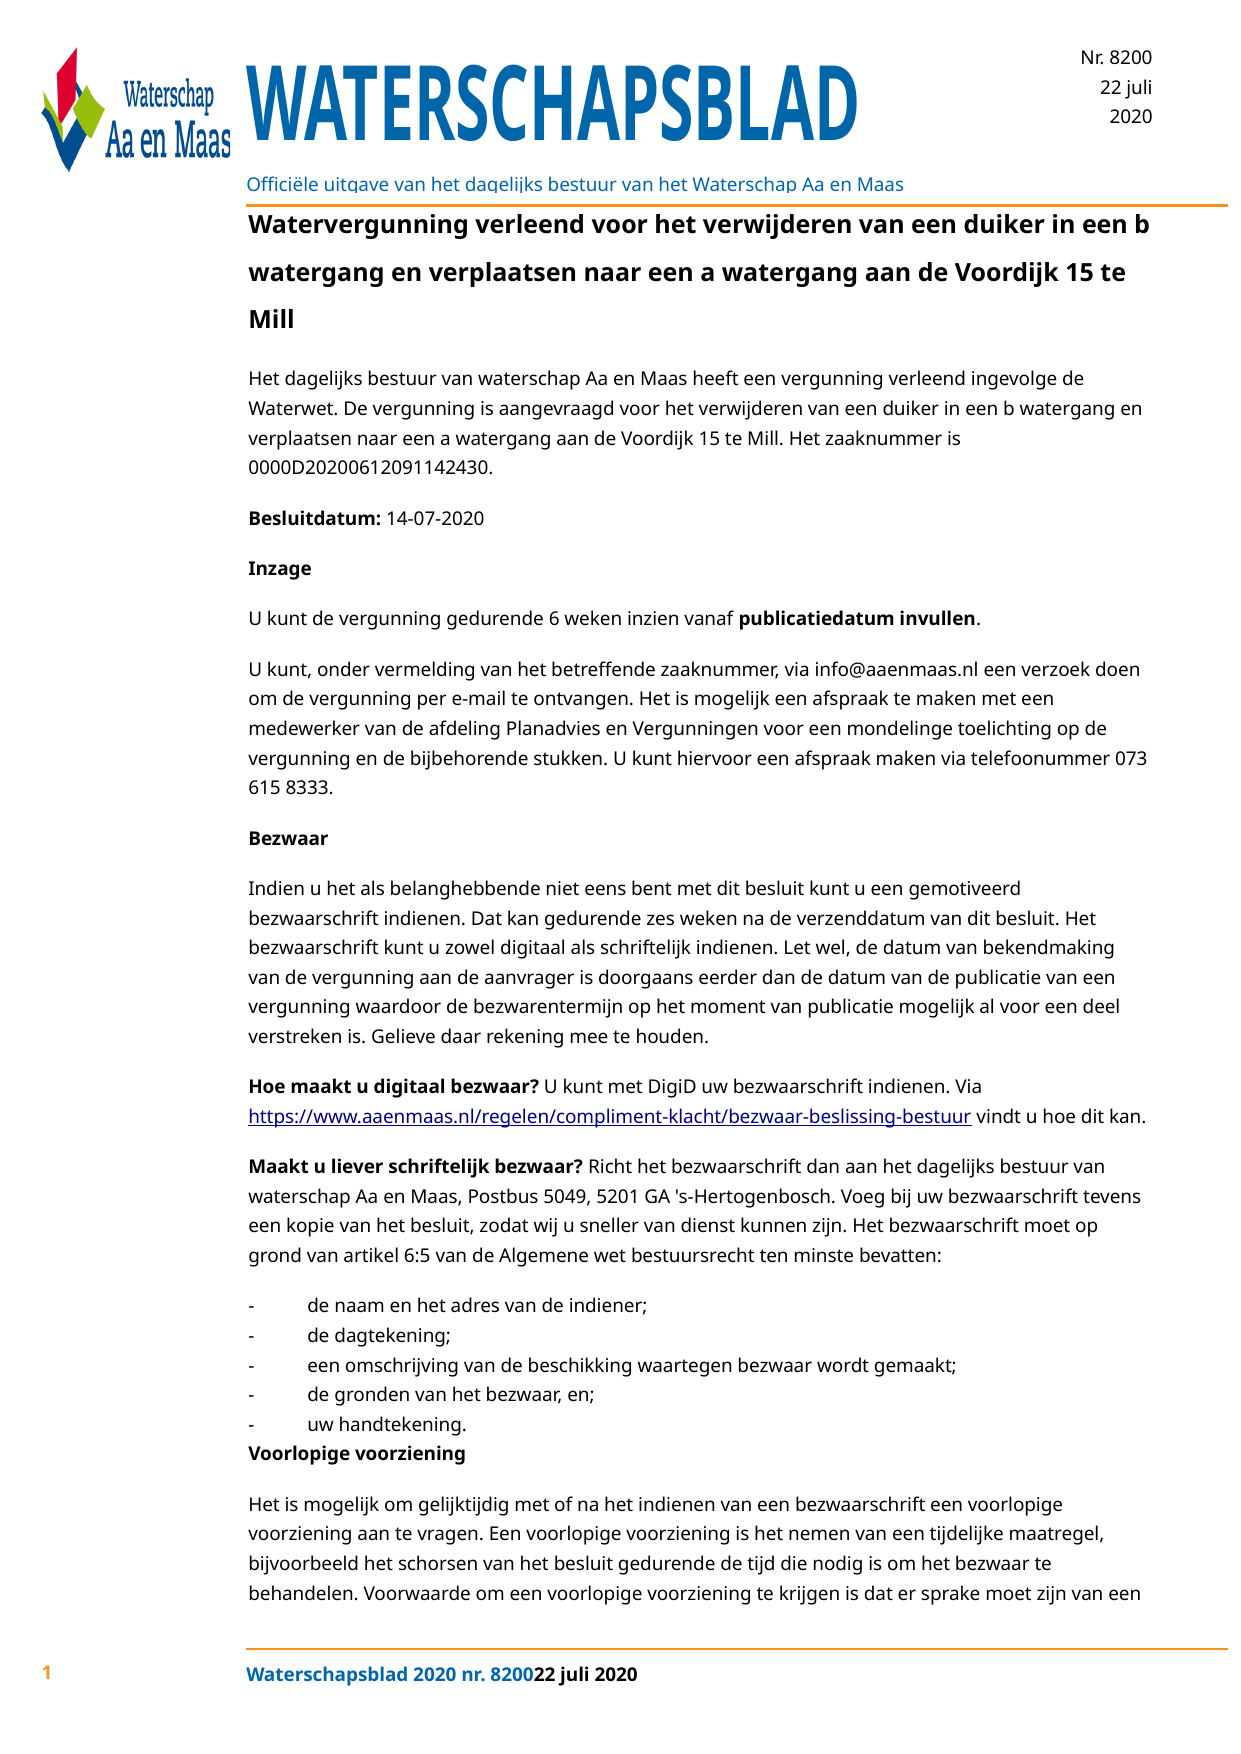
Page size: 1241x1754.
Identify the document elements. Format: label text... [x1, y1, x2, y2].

text Inzage [248, 555, 1152, 581]
list uw handtekening. [248, 1411, 1152, 1437]
text Maakt u liever schriftelijk bezwaar? Richt het bezwaarschrift dan aan het dagelijks bestuur van waterschap Aa en Maas, Postbus 5049, 5201 GA 's-Hertogenbosch. Voeg bij uw bezwaarschrift tevens een kopie van het besluit, zodat wij u sneller van dienst kunnen zijn. Het bezwaarschrift moet op grond van artikel 6:5 van de Algemene wet bestuursrecht ten minste bevatten: [248, 1153, 1152, 1268]
list de naam en het adres van de indiener; [248, 1293, 1152, 1318]
text Indien u het als belanghebbende niet eens bent met dit besluit kunt u een gemotiveerd bezwaarschrift indienen. Dat kan gedurende zes weken na de verzenddatum van dit besluit. Het bezwaarschrift kunt u zowel digitaal als schriftelijk indienen. Let wel, de datum van bekendmaking van de vergunning aan de aanvrager is doorgaans eerder dan de datum van de publicatie van een vergunning waardoor de bezwarentermijn op het moment van publicatie mogelijk al voor een deel verstreken is. Gelieve daar rekening mee te houden. [248, 875, 1152, 1049]
text Bezwaar [248, 825, 1152, 850]
text Watervergunning verleend voor het verwijderen van een duiker in een b watergang en verplaatsen naar een a watergang aan de Voordijk 15 te Mill [248, 207, 1152, 336]
text Het is mogelijk om gelijktijdig met of na het indienen van een bezwaarschrift een voorlopige voorziening aan te vragen. Een voorlopige voorziening is het nemen van een tijdelijke maatregel, bijvoorbeeld het schorsen van het besluit gedurende de tijd die nodig is om het bezwaar te behandelen. Voorwaarde om een voorlopige voorziening te krijgen is dat er sprake moet zijn van een [248, 1491, 1152, 1605]
list de dagtekening; [248, 1322, 1152, 1348]
picture [41, 47, 231, 172]
text U kunt de vergunning gedurende 6 weken inzien vanaf publicatiedatum invullen. [248, 606, 1152, 631]
text U kunt, onder vermelding van het betreffende zaaknummer, via info@aaenmaas.nl een verzoek doen om de vergunning per e-mail te ontvangen. Het is mogelijk een afspraak te maken met een medewerker van de afdeling Planadvies en Vergunningen voor een mondelinge toelichting op de vergunning en de bijbehorende stukken. U kunt hiervoor een afspraak maken via telefoonummer 073 615 8333. [248, 656, 1152, 800]
list de gronden van het bezwaar, en; [248, 1381, 1152, 1407]
list een omschrijving van de beschikking waartegen bezwaar wordt gemaakt; [248, 1352, 1152, 1377]
text Besluitdatum: 14-07-2020 [248, 505, 1152, 530]
text Voorlopige voorziening [248, 1441, 1152, 1466]
text Het dagelijks bestuur van waterschap Aa en Maas heeft een vergunning verleend ingevolge de Waterwet. De vergunning is aangevraagd voor het verwijderen van een duiker in een b watergang en verplaatsen naar een a watergang aan de Voordijk 15 te Mill. Het zaaknummer is 0000D20200612091142430. [248, 366, 1152, 480]
text Hoe maakt u digitaal bezwaar? U kunt met DigiD uw bezwaarschrift indienen. Via https://www.aaenmaas.nl/regelen/compliment-klacht/bezwaar-beslissing-bestuur vindt u hoe dit kan. [248, 1073, 1152, 1129]
